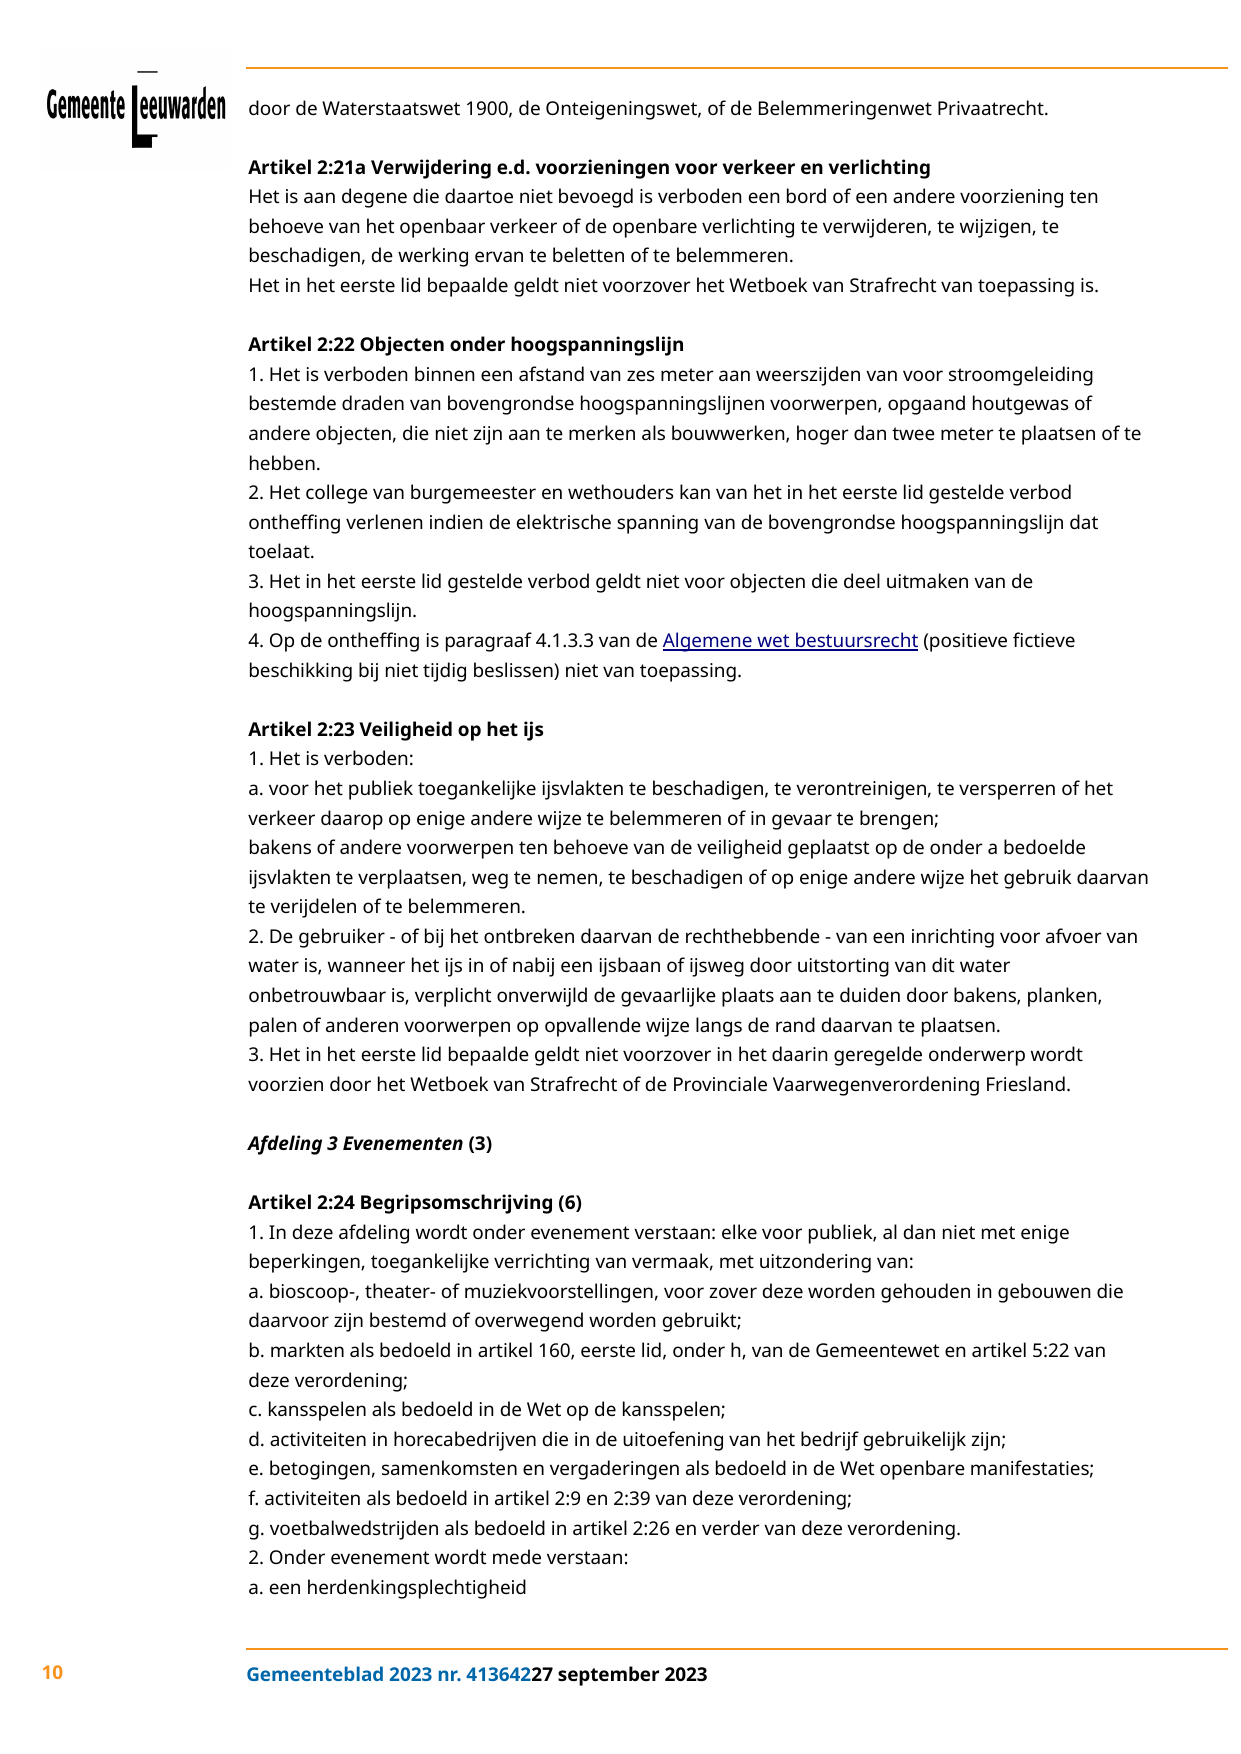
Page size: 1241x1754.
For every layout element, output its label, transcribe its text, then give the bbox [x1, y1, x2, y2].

text Artikel 2:22 Objecten onder hoogspanningslijn [248, 331, 1152, 357]
text door de Waterstaatswet 1900, de Onteigeningswet, of de Belemmeringenwet Privaatrecht. [248, 95, 1152, 121]
text e. betogingen, samenkomsten en vergaderingen als bedoeld in de Wet openbare manifestaties; [248, 1456, 1152, 1481]
text Het in het eerste lid bepaalde geldt niet voorzover het Wetboek van Strafrecht van toepassing is. [248, 272, 1152, 298]
text a. bioscoop-, theater- of muziekvoorstellingen, voor zover deze worden gehouden in gebouwen die daarvoor zijn bestemd of overwegend worden gebruikt; [248, 1278, 1152, 1333]
text 4. Op de ontheffing is paragraaf 4.1.3.3 van de Algemene wet bestuursrecht (positieve fictieve beschikking bij niet tijdig beslissen) niet van toepassing. [248, 627, 1152, 683]
text 1. In deze afdeling wordt onder evenement verstaan: elke voor publiek, al dan niet met enige beperkingen, toegankelijke verrichting van vermaak, met uitzondering van: [248, 1219, 1152, 1274]
picture [41, 47, 231, 172]
text d. activiteiten in horecabedrijven die in de uitoefening van het bedrijf gebruikelijk zijn; [248, 1426, 1152, 1452]
text 1. Het is verboden binnen een afstand van zes meter aan weerszijden van voor stroomgeleiding bestemde draden van bovengrondse hoogspanningslijnen voorwerpen, opgaand houtgewas of andere objecten, die niet zijn aan te merken als bouwwerken, hoger dan twee meter te plaatsen of te hebben. [248, 361, 1152, 476]
text a. een herdenkingsplechtigheid [248, 1574, 1152, 1600]
text 2. Onder evenement wordt mede verstaan: [248, 1544, 1152, 1570]
text a. voor het publiek toegankelijke ijsvlakten te beschadigen, te verontreinigen, te versperren of het verkeer daarop op enige andere wijze te belemmeren of in gevaar te brengen; [248, 775, 1152, 831]
text Artikel 2:21a Verwijdering e.d. voorzieningen voor verkeer en verlichting [248, 154, 1152, 180]
text 3. Het in het eerste lid bepaalde geldt niet voorzover in het daarin geregelde onderwerp wordt voorzien door het Wetboek van Strafrecht of de Provinciale Vaarwegenverordening Friesland. [248, 1041, 1152, 1097]
text Artikel 2:24 Begripsomschrijving (6) [248, 1189, 1152, 1215]
text 3. Het in het eerste lid gestelde verbod geldt niet voor objecten die deel uitmaken van de hoogspanningslijn. [248, 568, 1152, 623]
text Afdeling 3 Evenementen (3) [248, 1130, 1152, 1156]
text 2. Het college van burgemeester en wethouders kan van het in het eerste lid gestelde verbod ontheffing verlenen indien de elektrische spanning van de bovengrondse hoogspanningslijn dat toelaat. [248, 479, 1152, 564]
text Het is aan degene die daartoe niet bevoegd is verboden een bord of een andere voorziening ten behoeve van het openbaar verkeer of de openbare verlichting te verwijderen, te wijzigen, te beschadigen, de werking ervan te beletten of te belemmeren. [248, 183, 1152, 268]
text f. activiteiten als bedoeld in artikel 2:9 en 2:39 van deze verordening; [248, 1485, 1152, 1511]
text Artikel 2:23 Veiligheid op het ijs [248, 716, 1152, 742]
text b. markten als bedoeld in artikel 160, eerste lid, onder h, van de Gemeentewet en artikel 5:22 van deze verordening; [248, 1337, 1152, 1393]
text c. kansspelen als bedoeld in de Wet op de kansspelen; [248, 1396, 1152, 1422]
text g. voetbalwedstrijden als bedoeld in artikel 2:26 en verder van deze verordening. [248, 1515, 1152, 1541]
text 2. De gebruiker - of bij het ontbreken daarvan de rechthebbende - van een inrichting voor afvoer van water is, wanneer het ijs in of nabij een ijsbaan of ijsweg door uitstorting van dit water onbetrouwbaar is, verplicht onverwijld de gevaarlijke plaats aan te duiden door bakens, planken, palen of anderen voorwerpen op opvallende wijze langs de rand daarvan te plaatsen. [248, 923, 1152, 1038]
text bakens of andere voorwerpen ten behoeve van de veiligheid geplaatst op de onder a bedoelde ijsvlakten te verplaatsen, weg te nemen, te beschadigen of op enige andere wijze het gebruik daarvan te verijdelen of te belemmeren. [248, 834, 1152, 919]
text 1. Het is verboden: [248, 746, 1152, 771]
